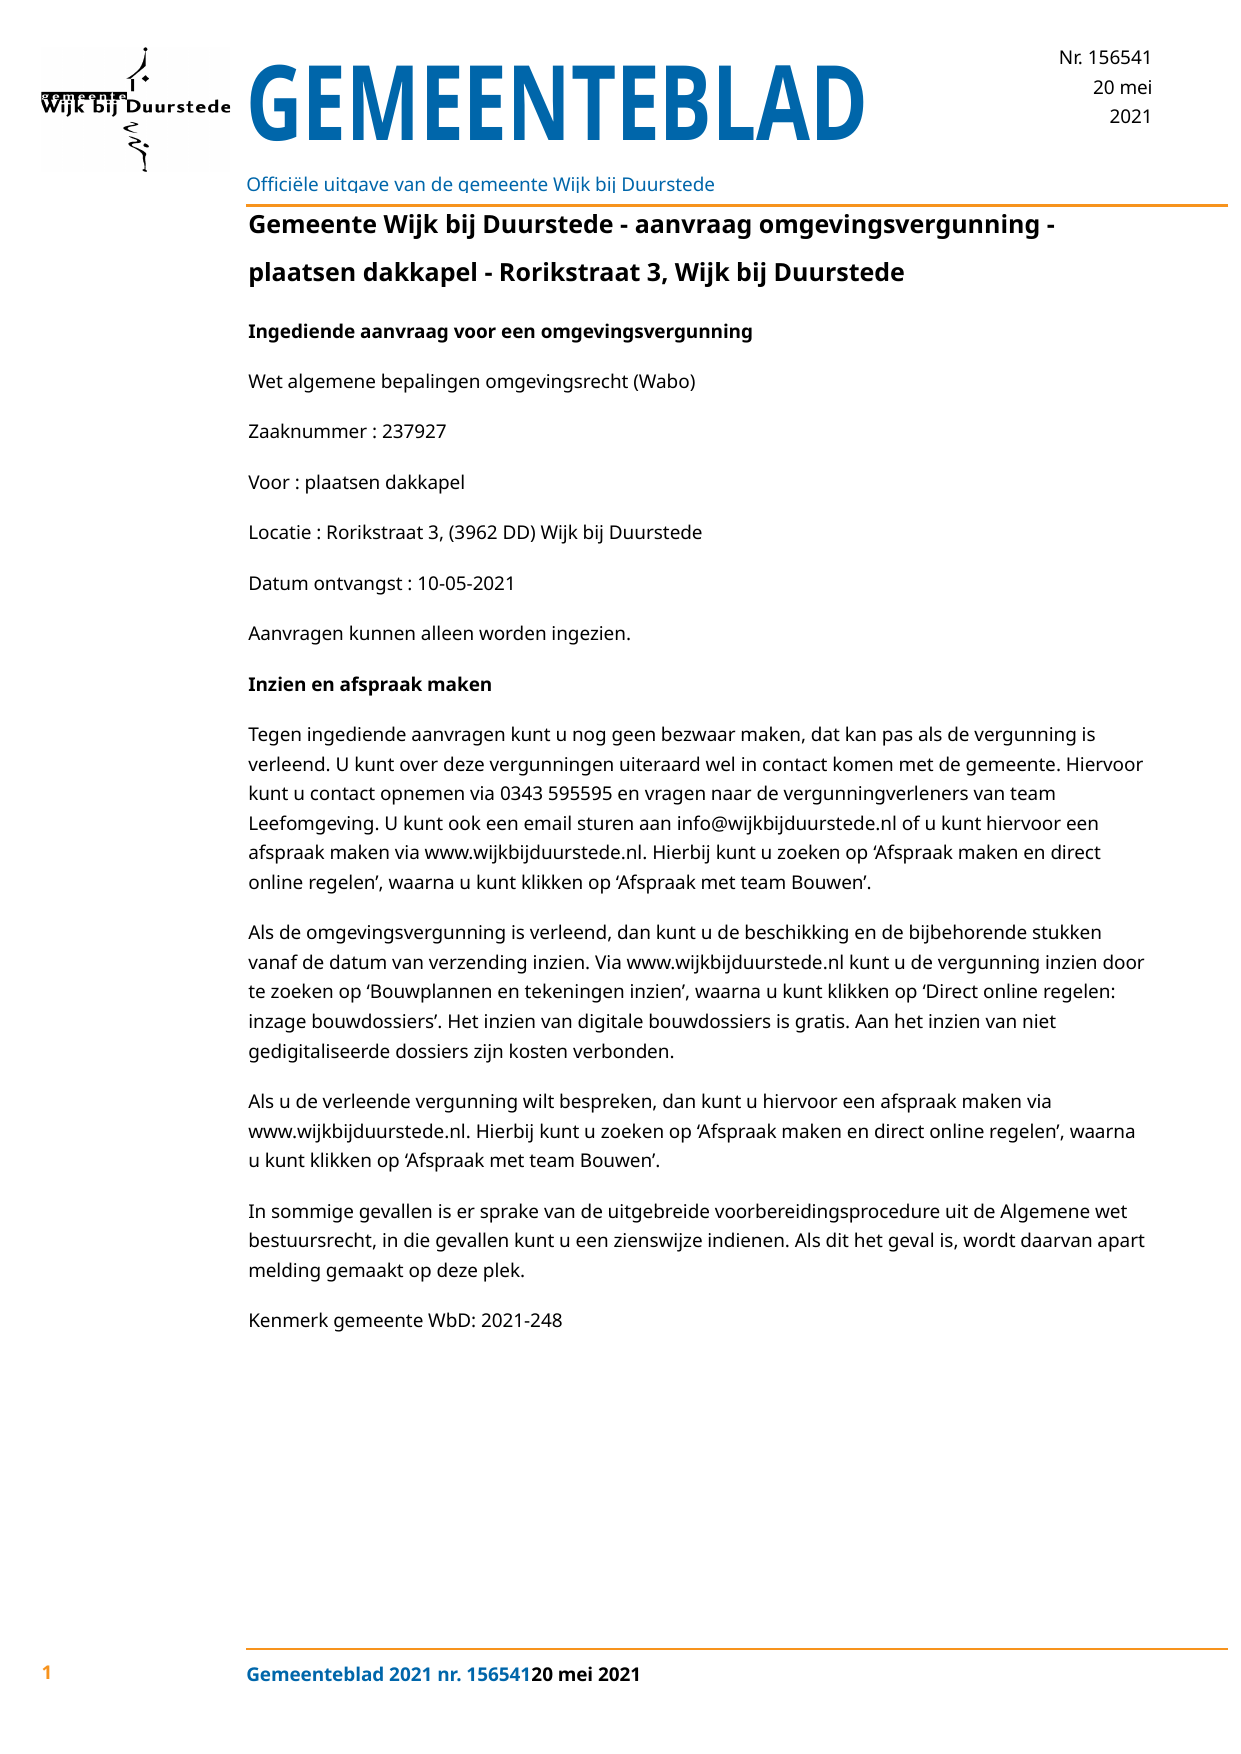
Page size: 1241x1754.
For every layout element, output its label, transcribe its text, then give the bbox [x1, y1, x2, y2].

text Als u de verleende vergunning wilt bespreken, dan kunt u hiervoor een afspraak maken via www.wijkbijduurstede.nl. Hierbij kunt u zoeken op ‘Afspraak maken en direct online regelen’, waarna u kunt klikken op ‘Afspraak met team Bouwen’. [248, 1088, 1152, 1173]
text Ingediende aanvraag voor een omgevingsvergunning [248, 318, 1152, 344]
text Locatie : Rorikstraat 3, (3962 DD) Wijk bij Duurstede [248, 519, 1152, 545]
picture [41, 47, 231, 172]
text In sommige gevallen is er sprake van de uitgebreide voorbereidingsprocedure uit de Algemene wet bestuursrecht, in die gevallen kunt u een zienswijze indienen. Als dit het geval is, wordt daarvan apart melding gemaakt op deze plek. [248, 1198, 1152, 1283]
text Gemeente Wijk bij Duurstede - aanvraag omgevingsvergunning - plaatsen dakkapel - Rorikstraat 3, Wijk bij Duurstede [248, 207, 1152, 288]
text Zaaknummer : 237927 [248, 419, 1152, 444]
text Wet algemene bepalingen omgevingsrecht (Wabo) [248, 368, 1152, 394]
text Datum ontvangst : 10-05-2021 [248, 570, 1152, 596]
text Als de omgevingsvergunning is verleend, dan kunt u de beschikking en de bijbehorende stukken vanaf de datum van verzending inzien. Via www.wijkbijduurstede.nl kunt u de vergunning inzien door te zoeken op ‘Bouwplannen en tekeningen inzien’, waarna u kunt klikken op ‘Direct online regelen: inzage bouwdossiers’. Het inzien van digitale bouwdossiers is gratis. Aan het inzien van niet gedigitaliseerde dossiers zijn kosten verbonden. [248, 919, 1152, 1064]
text Tegen ingediende aanvragen kunt u nog geen bezwaar maken, dat kan pas als de vergunning is verleend. U kunt over deze vergunningen uiteraard wel in contact komen met de gemeente. Hiervoor kunt u contact opnemen via 0343 595595 en vragen naar de vergunningverleners van team Leefomgeving. U kunt ook een email sturen aan info@wijkbijduurstede.nl of u kunt hiervoor een afspraak maken via www.wijkbijduurstede.nl. Hierbij kunt u zoeken op ‘Afspraak maken en direct online regelen’, waarna u kunt klikken op ‘Afspraak met team Bouwen’. [248, 721, 1152, 895]
text Kenmerk gemeente WbD: 2021-248 [248, 1307, 1152, 1333]
text Inzien en afspraak maken [248, 671, 1152, 697]
text Voor : plaatsen dakkapel [248, 469, 1152, 495]
text Aanvragen kunnen alleen worden ingezien. [248, 620, 1152, 646]
